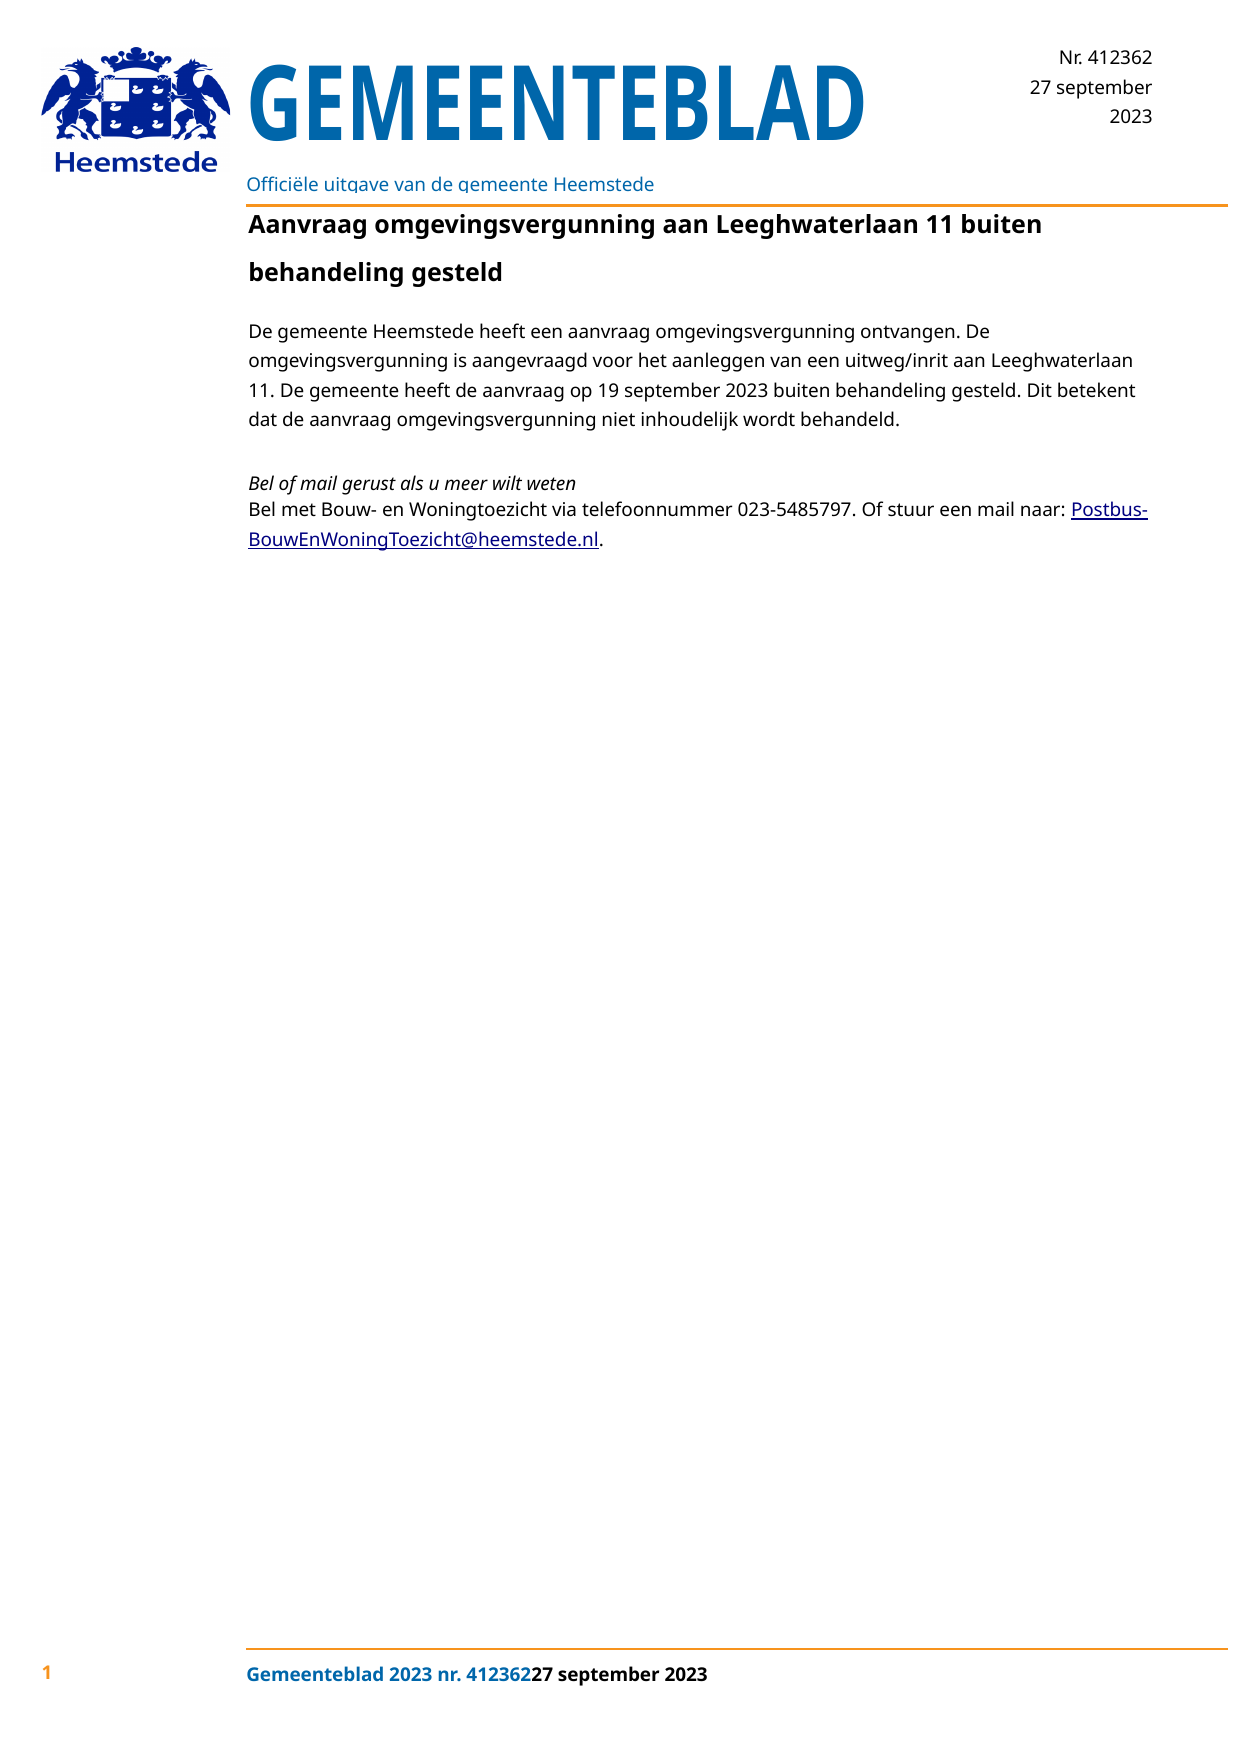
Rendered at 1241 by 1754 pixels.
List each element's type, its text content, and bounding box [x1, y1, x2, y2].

text Bel of mail gerust als u meer wilt weten [248, 471, 1152, 496]
text Aanvraag omgevingsvergunning aan Leeghwaterlaan 11 buiten behandeling gesteld [248, 207, 1152, 288]
text Bel met Bouw- en Woningtoezicht via telefoonnummer 023-5485797. Of stuur een mail naar: Postbus-BouwEnWoningToezicht@heemstede.nl. [248, 496, 1152, 552]
picture [41, 47, 231, 172]
text De gemeente Heemstede heeft een aanvraag omgevingsvergunning ontvangen. De omgevingsvergunning is aangevraagd voor het aanleggen van een uitweg/inrit aan Leeghwaterlaan 11. De gemeente heeft de aanvraag op 19 september 2023 buiten behandeling gesteld. Dit betekent dat de aanvraag omgevingsvergunning niet inhoudelijk wordt behandeld. [248, 318, 1152, 432]
